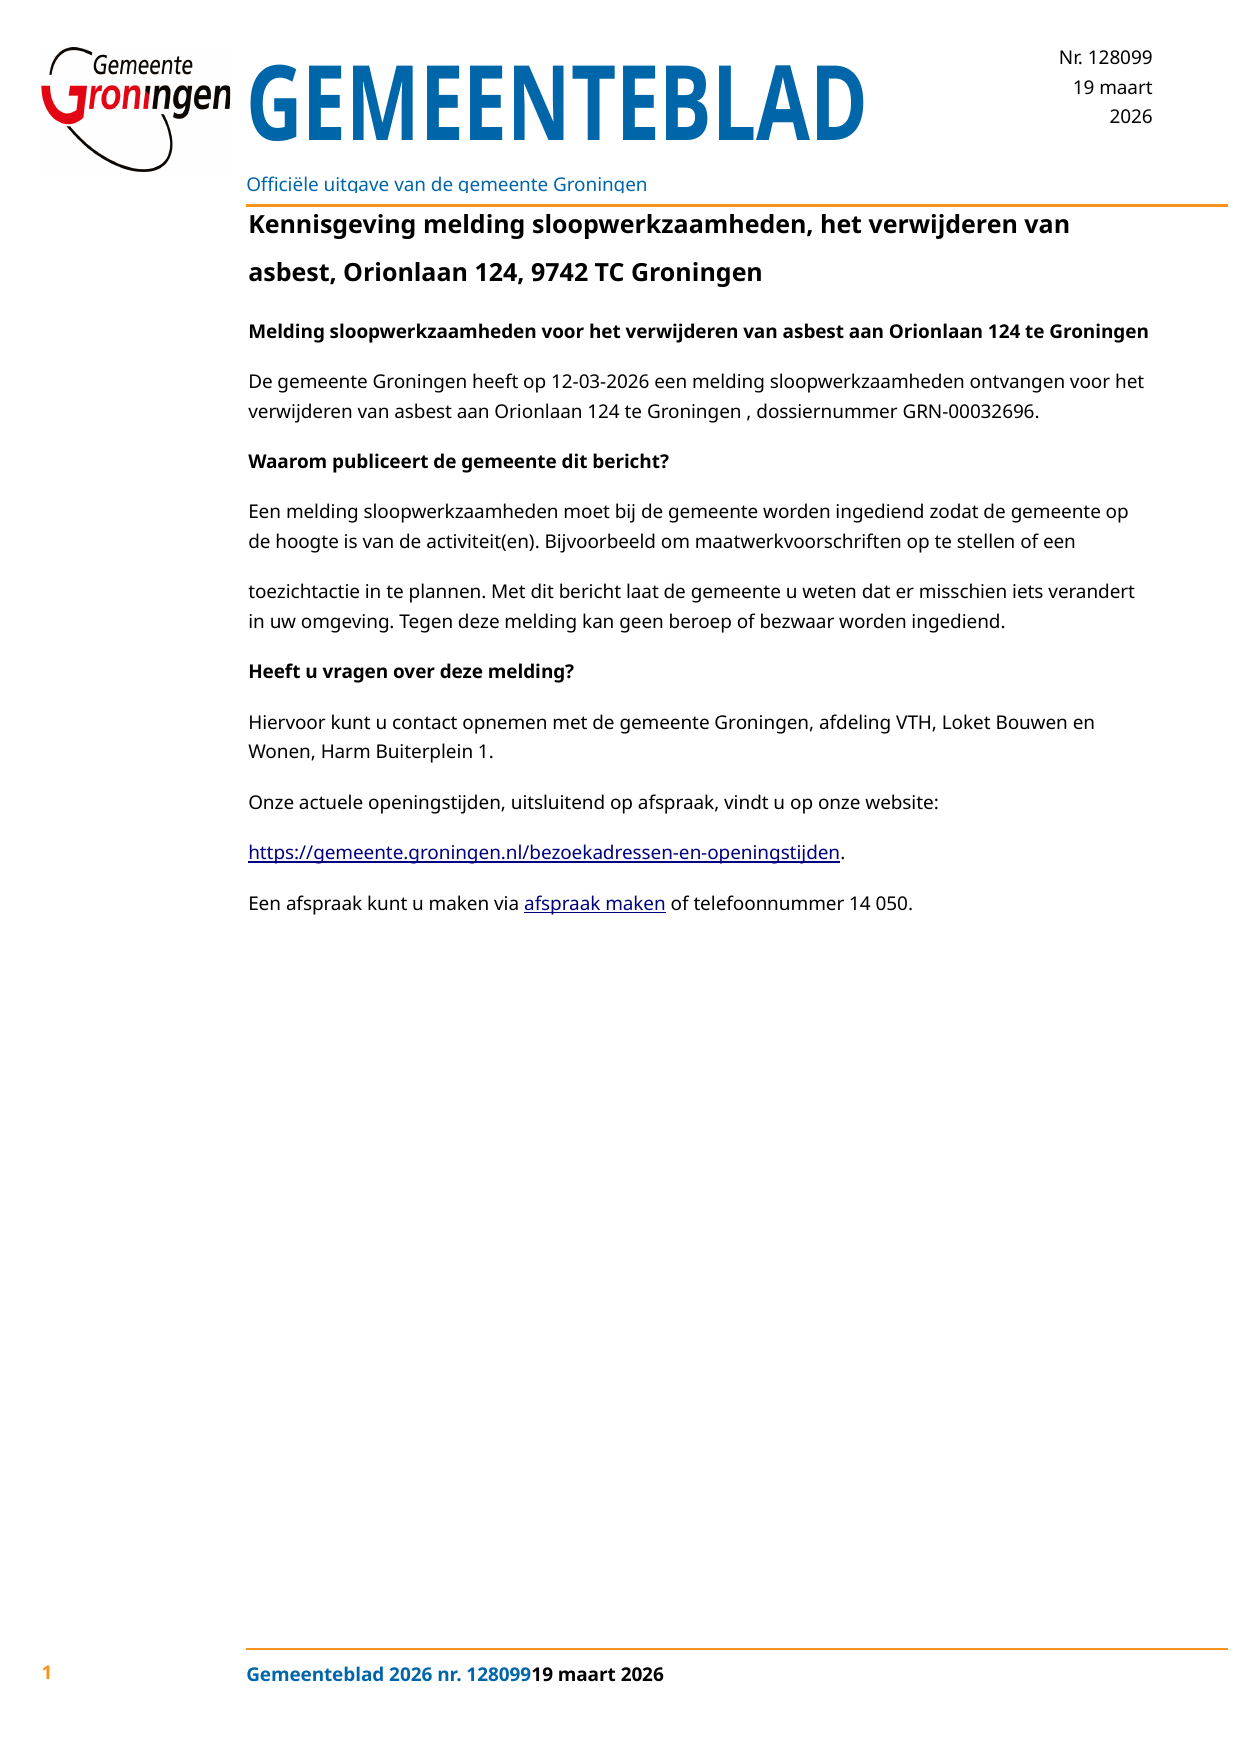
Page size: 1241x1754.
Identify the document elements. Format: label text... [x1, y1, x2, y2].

text toezichtactie in te plannen. Met dit bericht laat de gemeente u weten dat er misschien iets verandert in uw omgeving. Tegen deze melding kan geen beroep of bezwaar worden ingediend. [248, 579, 1152, 634]
text Onze actuele openingstijden, uitsluitend op afspraak, vindt u op onze website: [248, 789, 1152, 815]
text De gemeente Groningen heeft op 12-03-2026 een melding sloopwerkzaamheden ontvangen voor het verwijderen van asbest aan Orionlaan 124 te Groningen , dossiernummer GRN-00032696. [248, 368, 1152, 424]
text Melding sloopwerkzaamheden voor het verwijderen van asbest aan Orionlaan 124 te Groningen [248, 318, 1152, 344]
text Waarom publiceert de gemeente dit bericht? [248, 448, 1152, 474]
text https://gemeente.groningen.nl/bezoekadressen-en-openingstijden. [248, 839, 1152, 865]
text Hiervoor kunt u contact opnemen met de gemeente Groningen, afdeling VTH, Loket Bouwen en Wonen, Harm Buiterplein 1. [248, 709, 1152, 764]
text Een afspraak kunt u maken via afspraak maken of telefoonnummer 14 050. [248, 890, 1152, 916]
text Heeft u vragen over deze melding? [248, 659, 1152, 684]
text Kennisgeving melding sloopwerkzaamheden, het verwijderen van asbest, Orionlaan 124, 9742 TC Groningen [248, 207, 1152, 288]
text Een melding sloopwerkzaamheden moet bij de gemeente worden ingediend zodat de gemeente op de hoogte is van de activiteit(en). Bijvoorbeeld om maatwerkvoorschriften op te stellen of een [248, 499, 1152, 554]
picture [41, 47, 231, 172]
